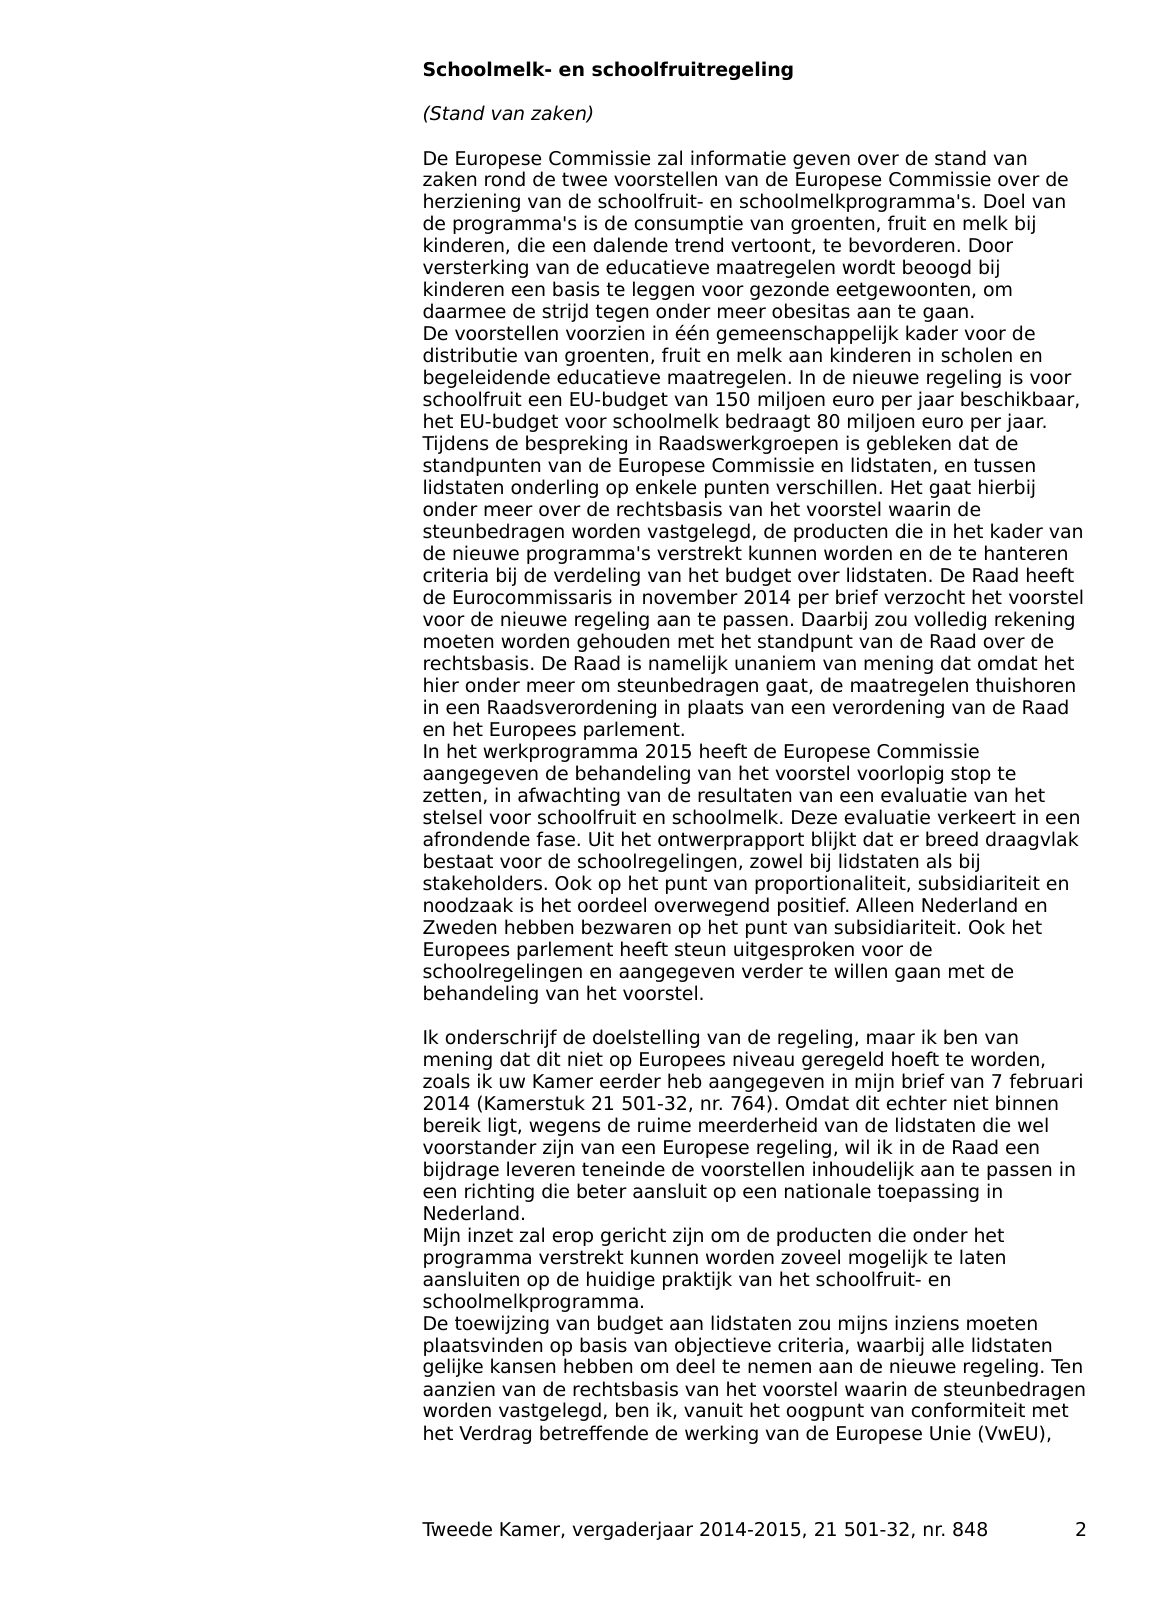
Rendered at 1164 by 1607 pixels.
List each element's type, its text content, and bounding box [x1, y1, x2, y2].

text Mijn inzet zal erop gericht zijn om de producten die onder het programma verstrekt kunnen worden zoveel mogelijk te laten aansluiten op de huidige praktijk van het schoolfruit- en schoolmelkprogramma. [422, 1224, 1087, 1312]
subtitle Schoolmelk- en schoolfruitregeling [422, 59, 1087, 81]
text De Europese Commissie zal informatie geven over de stand van zaken rond de twee voorstellen van de Europese Commissie over de herziening van de schoolfruit- en schoolmelkprogramma's. Doel van de programma's is de consumptie van groenten, fruit en melk bij kinderen, die een dalende trend vertoont, te bevorderen. Door versterking van de educatieve maatregelen wordt beoogd bij kinderen een basis te leggen voor gezonde eetgewoonten, om daarmee de strijd tegen onder meer obesitas aan te gaan. [422, 147, 1087, 323]
text De voorstellen voorzien in één gemeenschappelijk kader voor de distributie van groenten, fruit en melk aan kinderen in scholen en begeleidende educatieve maatregelen. In de nieuwe regeling is voor schoolfruit een EU-budget van 150 miljoen euro per jaar beschikbaar, het EU-budget voor schoolmelk bedraagt 80 miljoen euro per jaar. Tijdens de bespreking in Raadswerkgroepen is gebleken dat de standpunten van de Europese Commissie en lidstaten, en tussen lidstaten onderling op enkele punten verschillen. Het gaat hierbij onder meer over de rechtsbasis van het voorstel waarin de steunbedragen worden vastgelegd, de producten die in het kader van de nieuwe programma's verstrekt kunnen worden en de te hanteren criteria bij de verdeling van het budget over lidstaten. De Raad heeft de Eurocommissaris in november 2014 per brief verzocht het voorstel voor de nieuwe regeling aan te passen. Daarbij zou volledig rekening moeten worden gehouden met het standpunt van de Raad over de rechtsbasis. De Raad is namelijk unaniem van mening dat omdat het hier onder meer om steunbedragen gaat, de maatregelen thuishoren in een Raadsverordening in plaats van een verordening van de Raad en het Europees parlement. [422, 323, 1087, 741]
text Ik onderschrijf de doelstelling van de regeling, maar ik ben van mening dat dit niet op Europees niveau geregeld hoeft te worden, zoals ik uw Kamer eerder heb aangegeven in mijn brief van 7 februari 2014 (Kamerstuk 21 501-32, nr. 764). Omdat dit echter niet binnen bereik ligt, wegens de ruime meerderheid van de lidstaten die wel voorstander zijn van een Europese regeling, wil ik in de Raad een bijdrage leveren teneinde de voorstellen inhoudelijk aan te passen in een richting die beter aansluit op een nationale toepassing in Nederland. [422, 1027, 1087, 1224]
text (Stand van zaken) [422, 103, 1087, 125]
text In het werkprogramma 2015 heeft de Europese Commissie aangegeven de behandeling van het voorstel voorlopig stop te zetten, in afwachting van de resultaten van een evaluatie van het stelsel voor schoolfruit en schoolmelk. Deze evaluatie verkeert in een afrondende fase. Uit het ontwerprapport blijkt dat er breed draagvlak bestaat voor de schoolregelingen, zowel bij lidstaten als bij stakeholders. Ook op het punt van proportionaliteit, subsidiariteit en noodzaak is het oordeel overwegend positief. Alleen Nederland en Zweden hebben bezwaren op het punt van subsidiariteit. Ook het Europees parlement heeft steun uitgesproken voor de schoolregelingen en aangegeven verder te willen gaan met de behandeling van het voorstel. [422, 741, 1087, 1004]
text De toewijzing van budget aan lidstaten zou mijns inziens moeten plaatsvinden op basis van objectieve criteria, waarbij alle lidstaten gelijke kansen hebben om deel te nemen aan de nieuwe regeling. Ten aanzien van de rechtsbasis van het voorstel waarin de steunbedragen worden vastgelegd, ben ik, vanuit het oogpunt van conformiteit met het Verdrag betreffende de werking van de Europese Unie (VwEU), [422, 1312, 1087, 1444]
